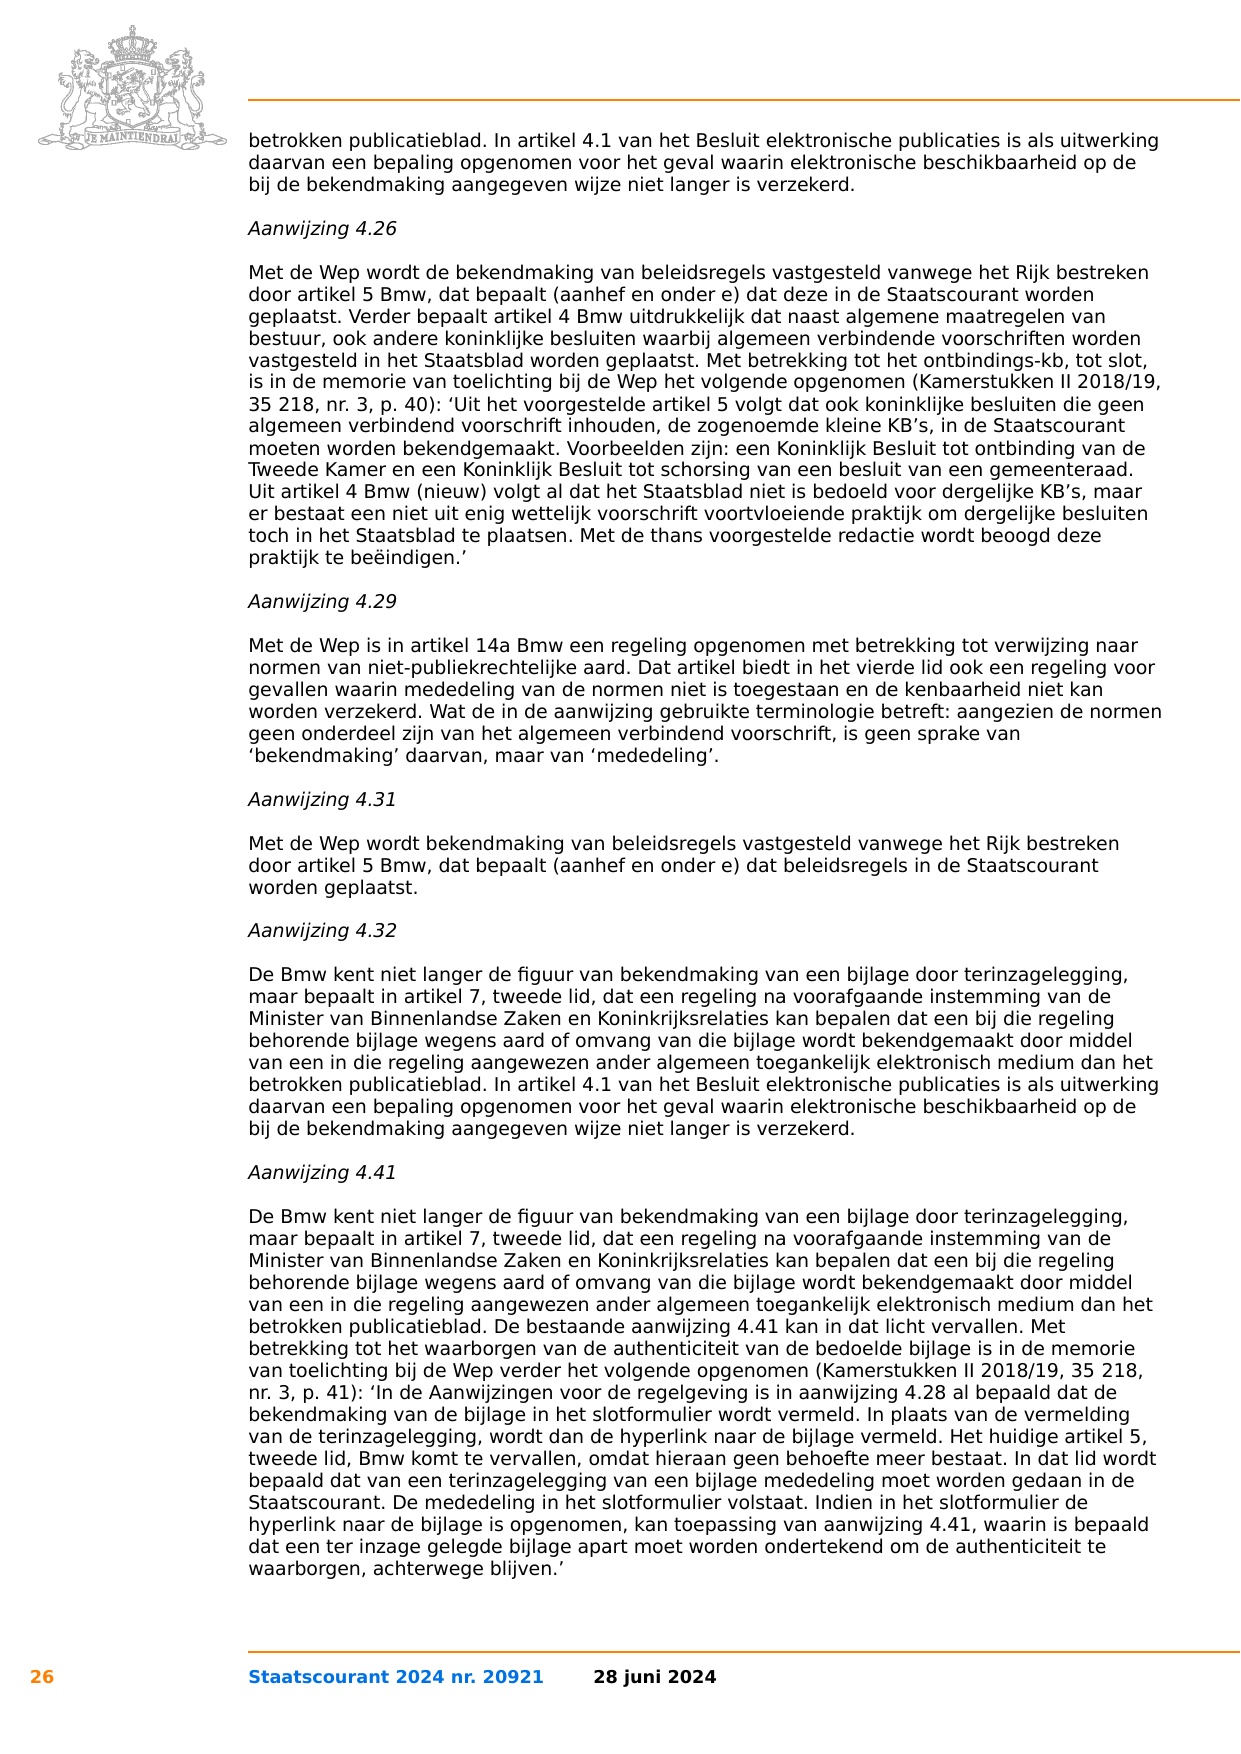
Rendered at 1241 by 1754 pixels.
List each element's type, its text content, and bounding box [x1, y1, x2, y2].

text De Bmw kent niet langer de figuur van bekendmaking van een bijlage door terinzagelegging, maar bepaalt in artikel 7, tweede lid, dat een regeling na voorafgaande instemming van de Minister van Binnenlandse Zaken en Koninkrijksrelaties kan bepalen dat een bij die regeling behorende bijlage wegens aard of omvang van die bijlage wordt bekendgemaakt door middel van een in die regeling aangewezen ander algemeen toegankelijk elektronisch medium dan het betrokken publicatieblad. De bestaande aanwijzing 4.41 kan in dat licht vervallen. Met betrekking tot het waarborgen van de authenticiteit van de bedoelde bijlage is in de memorie van toelichting bij de Wep verder het volgende opgenomen (Kamerstukken II 2018/19, 35 218, nr. 3, p. 41): ‘In de Aanwijzingen voor de regelgeving is in aanwijzing 4.28 al bepaald dat de bekendmaking van de bijlage in het slotformulier wordt vermeld. In plaats van de vermelding van de terinzagelegging, wordt dan de hyperlink naar de bijlage vermeld. Het huidige artikel 5, tweede lid, Bmw komt te vervallen, omdat hieraan geen behoefte meer bestaat. In dat lid wordt bepaald dat van een terinzagelegging van een bijlage mededeling moet worden gedaan in de Staatscourant. De mededeling in het slotformulier volstaat. Indien in het slotformulier de hyperlink naar de bijlage is opgenomen, kan toepassing van aanwijzing 4.41, waarin is bepaald dat een ter inzage gelegde bijlage apart moet worden ondertekend om de authenticiteit te waarborgen, achterwege blijven.’ [248, 1206, 1163, 1579]
subtitle Aanwijzing 4.29 [248, 591, 1163, 613]
text Met de Wep wordt de bekendmaking van beleidsregels vastgesteld vanwege het Rijk bestreken door artikel 5 Bmw, dat bepaalt (aanhef en onder e) dat deze in de Staatscourant worden geplaatst. Verder bepaalt artikel 4 Bmw uitdrukkelijk dat naast algemene maatregelen van bestuur, ook andere koninklijke besluiten waarbij algemeen verbindende voorschriften worden vastgesteld in het Staatsblad worden geplaatst. Met betrekking tot het ontbindings-kb, tot slot, is in de memorie van toelichting bij de Wep het volgende opgenomen (Kamerstukken II 2018/19, 35 218, nr. 3, p. 40): ‘Uit het voorgestelde artikel 5 volgt dat ook koninklijke besluiten die geen algemeen verbindend voorschrift inhouden, de zogenoemde kleine KB’s, in de Staatscourant moeten worden bekendgemaakt. Voorbeelden zijn: een Koninklijk Besluit tot ontbinding van de Tweede Kamer en een Koninklijk Besluit tot schorsing van een besluit van een gemeenteraad. Uit artikel 4 Bmw (nieuw) volgt al dat het Staatsblad niet is bedoeld voor dergelijke KB’s, maar er bestaat een niet uit enig wettelijk voorschrift voortvloeiende praktijk om dergelijke besluiten toch in het Staatsblad te plaatsen. Met de thans voorgestelde redactie wordt beoogd deze praktijk te beëindigen.’ [248, 262, 1163, 569]
picture [38, 25, 227, 150]
subtitle Aanwijzing 4.31 [248, 789, 1163, 811]
subtitle Aanwijzing 4.32 [248, 920, 1163, 942]
subtitle Aanwijzing 4.26 [248, 218, 1163, 240]
subtitle Aanwijzing 4.41 [248, 1162, 1163, 1184]
text Met de Wep wordt bekendmaking van beleidsregels vastgesteld vanwege het Rijk bestreken door artikel 5 Bmw, dat bepaalt (aanhef en onder e) dat beleidsregels in de Staatscourant worden geplaatst. [248, 833, 1163, 898]
text Met de Wep is in artikel 14a Bmw een regeling opgenomen met betrekking tot verwijzing naar normen van niet-publiekrechtelijke aard. Dat artikel biedt in het vierde lid ook een regeling voor gevallen waarin mededeling van de normen niet is toegestaan en de kenbaarheid niet kan worden verzekerd. Wat de in de aanwijzing gebruikte terminologie betreft: aangezien de normen geen onderdeel zijn van het algemeen verbindend voorschrift, is geen sprake van ‘bekendmaking’ daarvan, maar van ‘mededeling’. [248, 635, 1163, 767]
text De Bmw kent niet langer de figuur van bekendmaking van een bijlage door terinzagelegging, maar bepaalt in artikel 7, tweede lid, dat een regeling na voorafgaande instemming van de Minister van Binnenlandse Zaken en Koninkrijksrelaties kan bepalen dat een bij die regeling behorende bijlage wegens aard of omvang van die bijlage wordt bekendgemaakt door middel van een in die regeling aangewezen ander algemeen toegankelijk elektronisch medium dan het betrokken publicatieblad. In artikel 4.1 van het Besluit elektronische publicaties is als uitwerking daarvan een bepaling opgenomen voor het geval waarin elektronische beschikbaarheid op de bij de bekendmaking aangegeven wijze niet langer is verzekerd. [248, 964, 1163, 1140]
text betrokken publicatieblad. In artikel 4.1 van het Besluit elektronische publicaties is als uitwerking daarvan een bepaling opgenomen voor het geval waarin elektronische beschikbaarheid op de bij de bekendmaking aangegeven wijze niet langer is verzekerd. [248, 130, 1163, 196]
